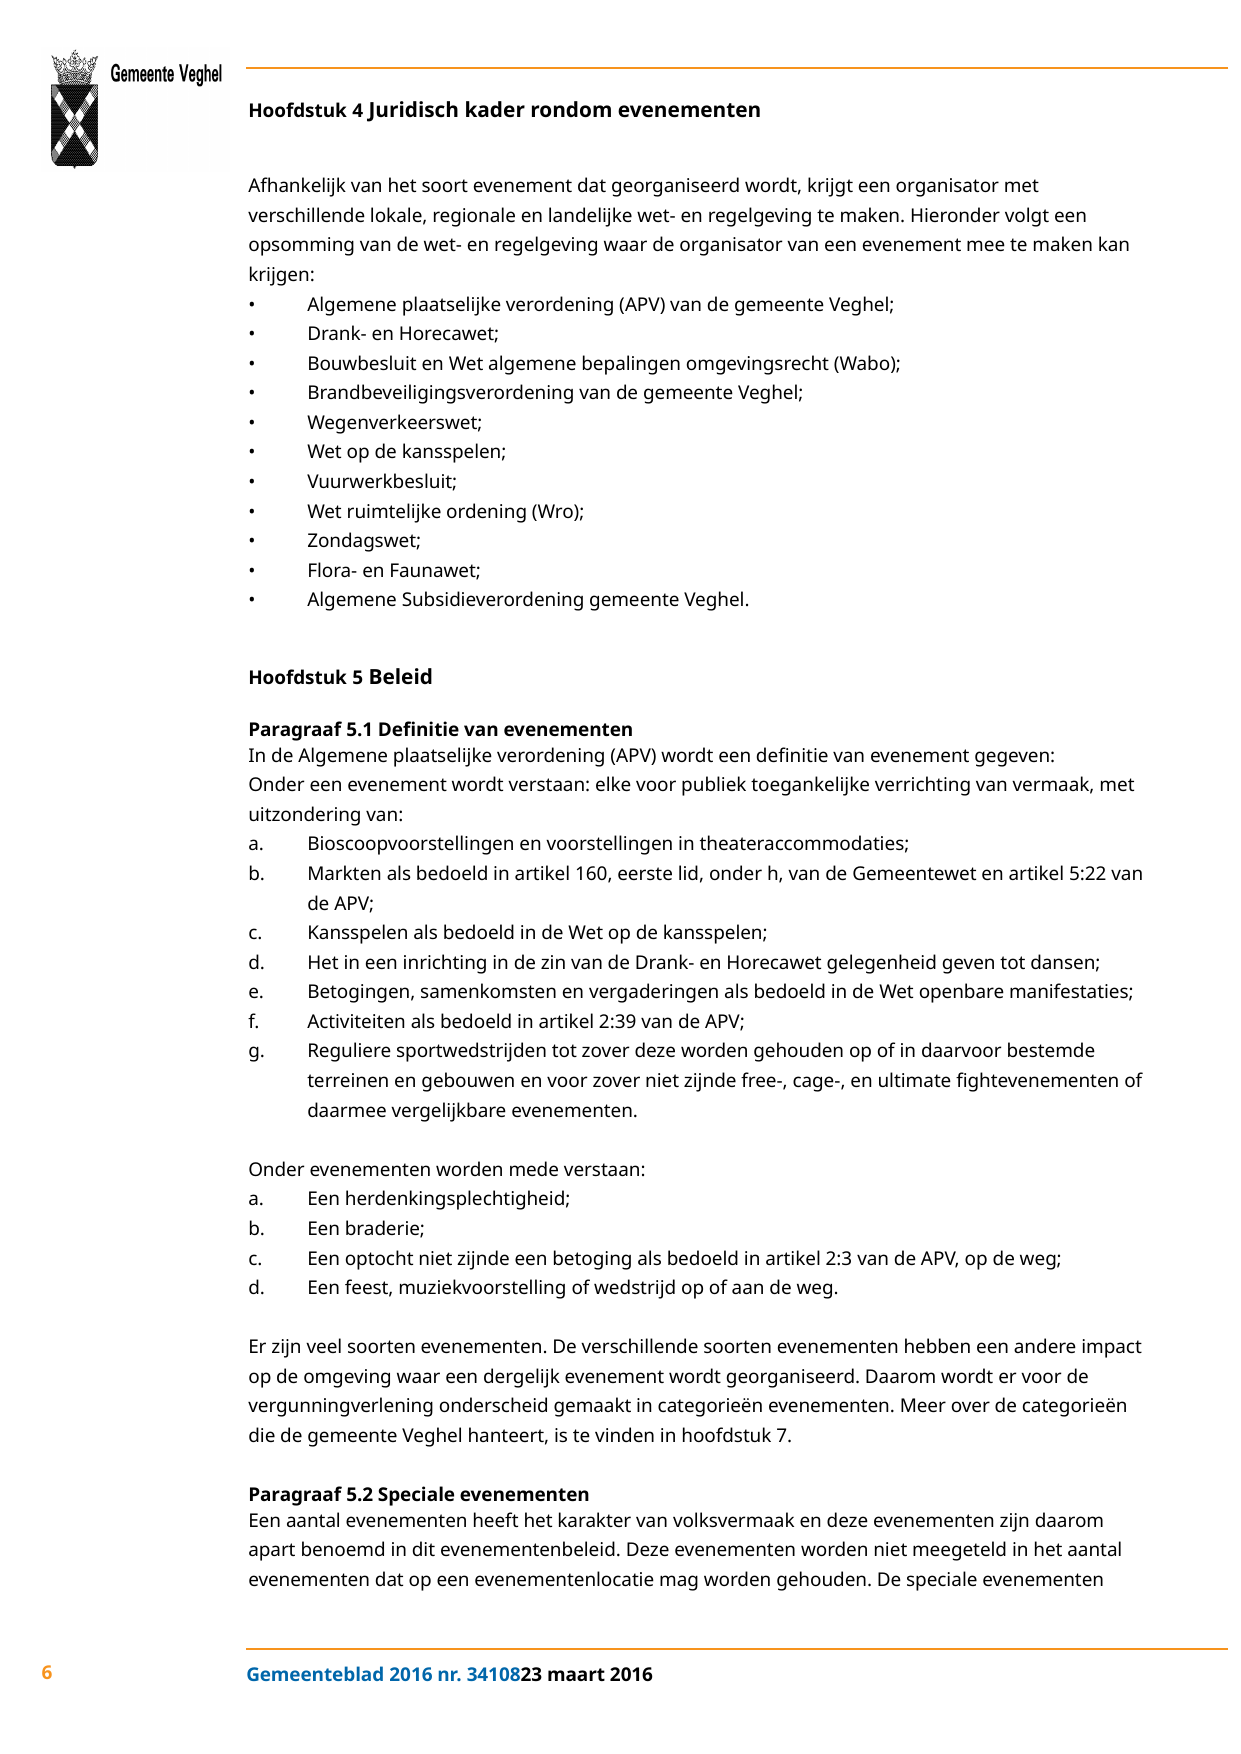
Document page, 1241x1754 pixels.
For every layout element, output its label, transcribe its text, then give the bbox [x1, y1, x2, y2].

list Wet op de kansspelen; [248, 439, 1152, 464]
list Een optocht niet zijnde een betoging als bedoeld in artikel 2:3 van de APV, op de weg; [248, 1245, 1152, 1270]
list Bouwbesluit en Wet algemene bepalingen omgevingsrecht (Wabo); [248, 350, 1152, 376]
text Afhankelijk van het soort evenement dat georganiseerd wordt, krijgt een organisator met verschillende lokale, regionale en landelijke wet- en regelgeving te maken. Hieronder volgt een opsomming van de wet- en regelgeving waar de organisator van een evenement mee te maken kan krijgen: [248, 172, 1152, 287]
list Vuurwerkbesluit; [248, 468, 1152, 494]
text In de Algemene plaatselijke verordening (APV) wordt een definitie van evenement gegeven: [248, 742, 1152, 767]
text Er zijn veel soorten evenementen. De verschillende soorten evenementen hebben een andere impact op de omgeving waar een dergelijk evenement wordt georganiseerd. Daarom wordt er voor de vergunningverlening onderscheid gemaakt in categorieën evenementen. Meer over de categorieën die de gemeente Veghel hanteert, is te vinden in hoofdstuk 7. [248, 1333, 1152, 1448]
list Activiteiten als bedoeld in artikel 2:39 van de APV; [248, 1008, 1152, 1034]
list Zondagswet; [248, 527, 1152, 553]
list Drank- en Horecawet; [248, 320, 1152, 346]
picture [41, 47, 231, 172]
list Wet ruimtelijke ordening (Wro); [248, 498, 1152, 524]
text Onder evenementen worden mede verstaan: [248, 1156, 1152, 1182]
list Het in een inrichting in de zin van de Drank- en Horecawet gelegenheid geven tot dansen; [248, 949, 1152, 974]
text Paragraaf 5.1 Definitie van evenementen [248, 716, 1152, 742]
list Flora- en Faunawet; [248, 557, 1152, 583]
text Een aantal evenementen heeft het karakter van volksvermaak en deze evenementen zijn daarom apart benoemd in dit evenementenbeleid. Deze evenementen worden niet meegeteld in het aantal evenementen dat op een evenementenlocatie mag worden gehouden. De speciale evenementen [248, 1507, 1152, 1592]
text Paragraaf 5.2 Speciale evenementen [248, 1481, 1152, 1507]
list Een herdenkingsplechtigheid; [248, 1186, 1152, 1211]
list Algemene plaatselijke verordening (APV) van de gemeente Veghel; [248, 291, 1152, 317]
list Betogingen, samenkomsten en vergaderingen als bedoeld in de Wet openbare manifestaties; [248, 978, 1152, 1004]
text Hoofdstuk 5 Beleid [248, 662, 1152, 690]
list Kansspelen als bedoeld in de Wet op de kansspelen; [248, 919, 1152, 945]
list Wegenverkeerswet; [248, 409, 1152, 435]
list Brandbeveiligingsverordening van de gemeente Veghel; [248, 379, 1152, 405]
text Onder een evenement wordt verstaan: elke voor publiek toegankelijke verrichting van vermaak, met uitzondering van: [248, 771, 1152, 827]
list Algemene Subsidieverordening gemeente Veghel. [248, 587, 1152, 612]
list Reguliere sportwedstrijden tot zover deze worden gehouden op of in daarvoor bestemde terreinen en gebouwen en voor zover niet zijnde free-, cage-, en ultimate fightevenementen of daarmee vergelijkbare evenementen. [248, 1038, 1152, 1122]
list Een feest, muziekvoorstelling of wedstrijd op of aan de weg. [248, 1274, 1152, 1300]
list Bioscoopvoorstellingen en voorstellingen in theateraccommodaties; [248, 831, 1152, 856]
list Een braderie; [248, 1215, 1152, 1241]
list Markten als bedoeld in artikel 160, eerste lid, onder h, van de Gemeentewet en artikel 5:22 van de APV; [248, 860, 1152, 915]
text Hoofdstuk 4 Juridisch kader rondom evenementen [248, 95, 1152, 123]
